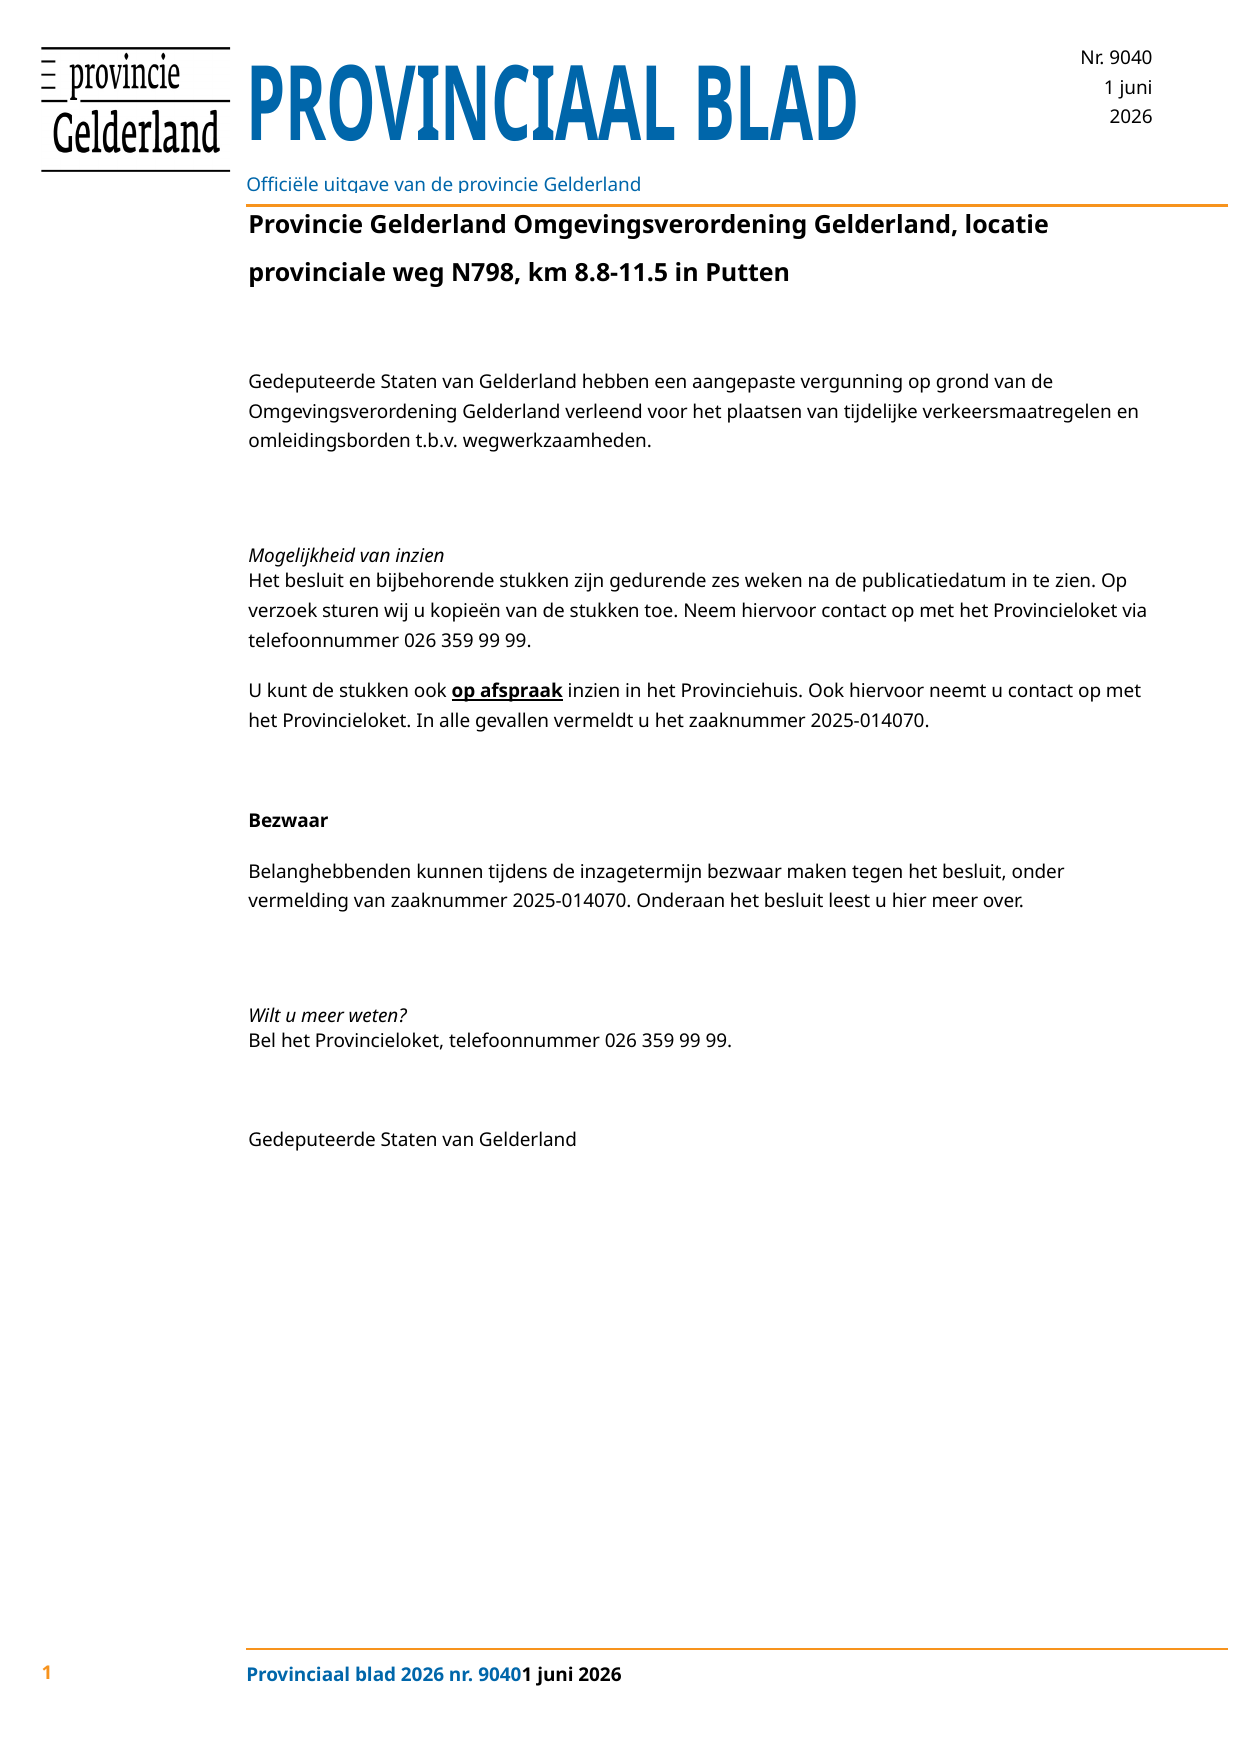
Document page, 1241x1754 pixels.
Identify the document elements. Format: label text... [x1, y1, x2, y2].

text Bel het Provincieloket, telefoonnummer 026 359 99 99. [248, 1028, 1152, 1053]
text Het besluit en bijbehorende stukken zijn gedurende zes weken na de publicatiedatum in te zien. Op verzoek sturen wij u kopieën van de stukken toe. Neem hiervoor contact op met het Provincieloket via telefoonnummer 026 359 99 99. [248, 568, 1152, 652]
text Mogelijkheid van inzien [248, 542, 1152, 568]
text Gedeputeerde Staten van Gelderland hebben een aangepaste vergunning op grond van de Omgevingsverordening Gelderland verleend voor het plaatsen van tijdelijke verkeersmaatregelen en omleidingsborden t.b.v. wegwerkzaamheden. [248, 368, 1152, 453]
picture [41, 47, 231, 172]
text U kunt de stukken ook op afspraak inzien in het Provinciehuis. Ook hiervoor neemt u contact op met het Provincieloket. In alle gevallen vermeldt u het zaaknummer 2025-014070. [248, 677, 1152, 732]
text Gedeputeerde Staten van Gelderland [248, 1126, 1152, 1152]
text Provincie Gelderland Omgevingsverordening Gelderland, locatie provinciale weg N798, km 8.8-11.5 in Putten [248, 207, 1152, 288]
text Wilt u meer weten? [248, 1002, 1152, 1028]
text Belanghebbenden kunnen tijdens de inzagetermijn bezwaar maken tegen het besluit, onder vermelding van zaaknummer 2025-014070. Onderaan het besluit leest u hier meer over. [248, 858, 1152, 913]
text Bezwaar [248, 808, 1152, 833]
